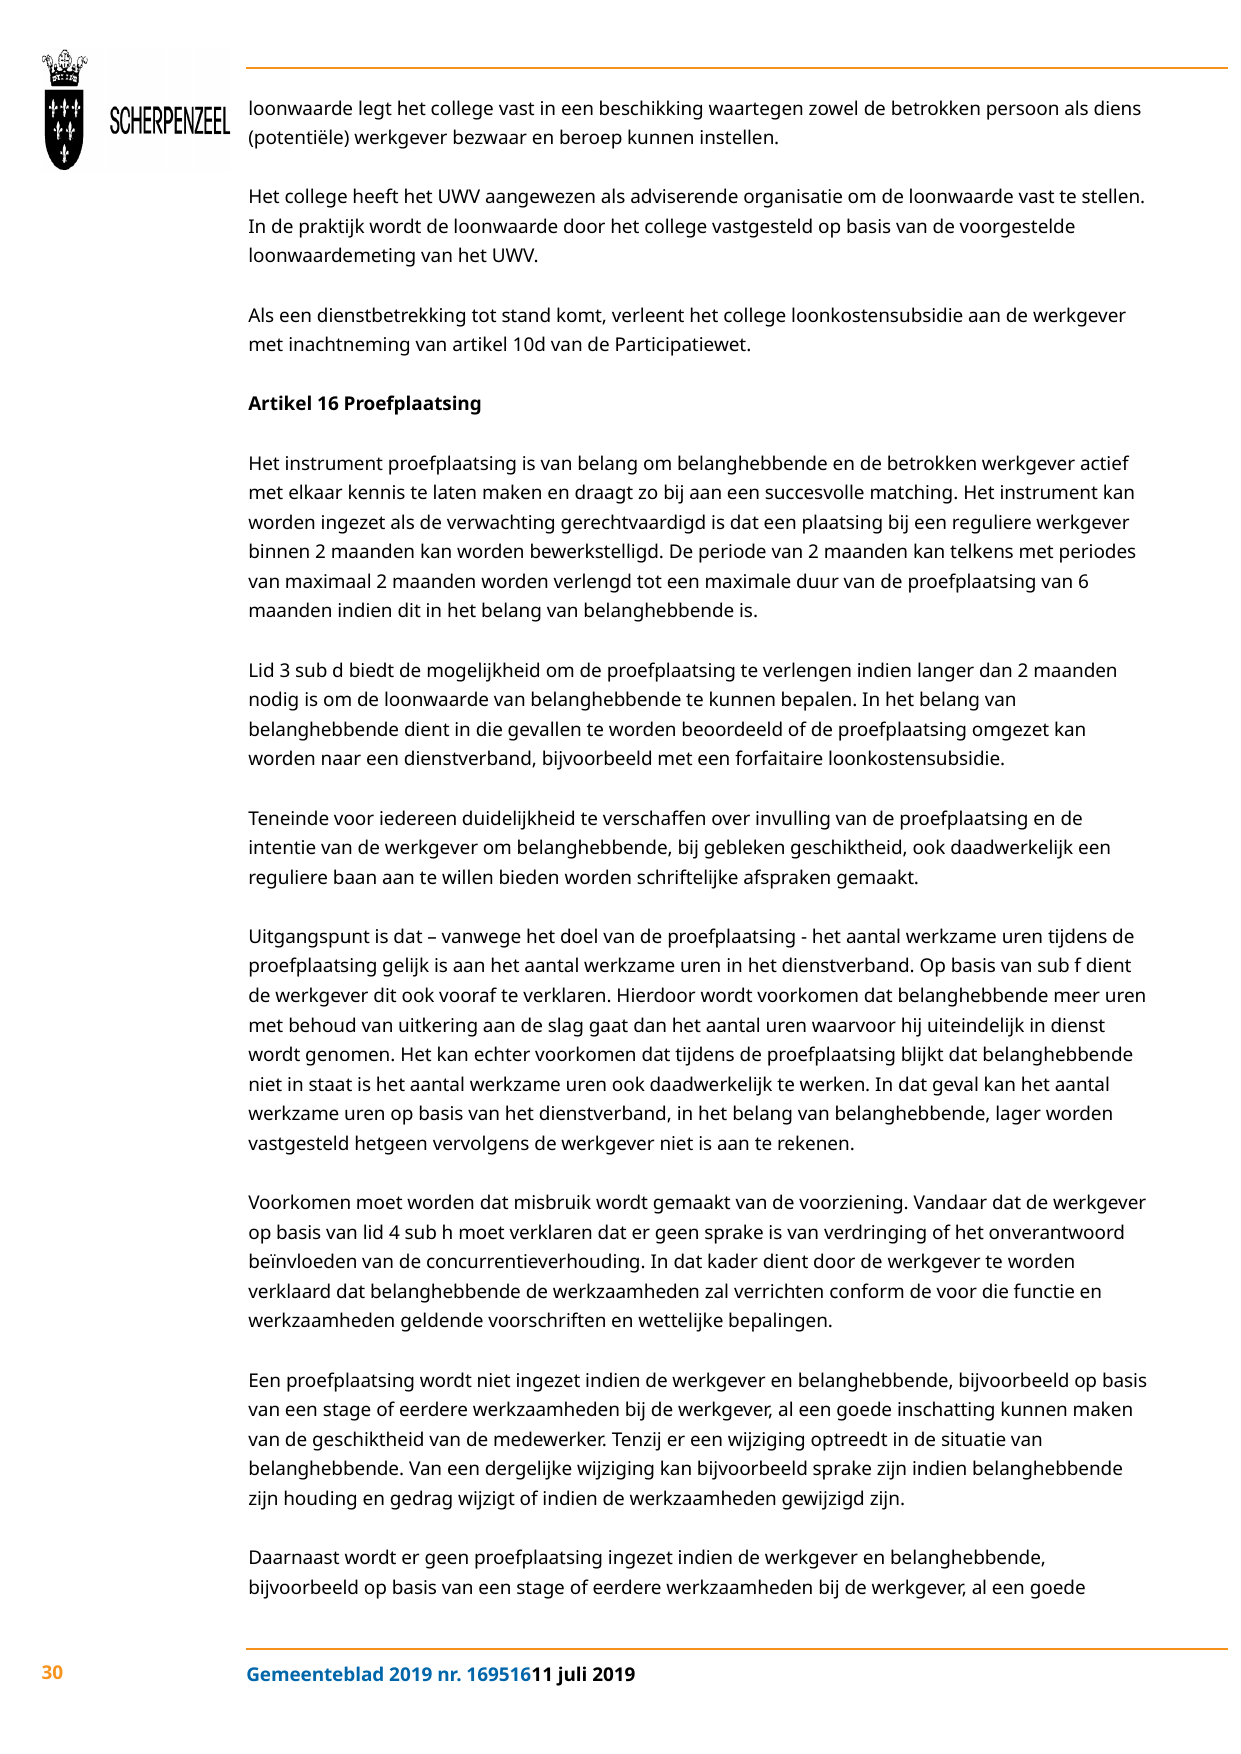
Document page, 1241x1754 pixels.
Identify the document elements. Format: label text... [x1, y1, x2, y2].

text Lid 3 sub d biedt de mogelijkheid om de proefplaatsing te verlengen indien langer dan 2 maanden nodig is om de loonwaarde van belanghebbende te kunnen bepalen. In het belang van belanghebbende dient in die gevallen te worden beoordeeld of de proefplaatsing omgezet kan worden naar een dienstverband, bijvoorbeeld met een forfaitaire loonkostensubsidie. [248, 657, 1152, 771]
text Het college heeft het UWV aangewezen als adviserende organisatie om de loonwaarde vast te stellen. In de praktijk wordt de loonwaarde door het college vastgesteld op basis van de voorgestelde loonwaardemeting van het UWV. [248, 183, 1152, 268]
text Uitgangspunt is dat – vanwege het doel van de proefplaatsing - het aantal werkzame uren tijdens de proefplaatsing gelijk is aan het aantal werkzame uren in het dienstverband. Op basis van sub f dient de werkgever dit ook vooraf te verklaren. Hierdoor wordt voorkomen dat belanghebbende meer uren met behoud van uitkering aan de slag gaat dan het aantal uren waarvoor hij uiteindelijk in dienst wordt genomen. Het kan echter voorkomen dat tijdens de proefplaatsing blijkt dat belanghebbende niet in staat is het aantal werkzame uren ook daadwerkelijk te werken. In dat geval kan het aantal werkzame uren op basis van het dienstverband, in het belang van belanghebbende, lager worden vastgesteld hetgeen vervolgens de werkgever niet is aan te rekenen. [248, 923, 1152, 1156]
text Teneinde voor iedereen duidelijkheid te verschaffen over invulling van de proefplaatsing en de intentie van de werkgever om belanghebbende, bij gebleken geschiktheid, ook daadwerkelijk een reguliere baan aan te willen bieden worden schriftelijke afspraken gemaakt. [248, 805, 1152, 890]
text Voorkomen moet worden dat misbruik wordt gemaakt van de voorziening. Vandaar dat de werkgever op basis van lid 4 sub h moet verklaren dat er geen sprake is van verdringing of het onverantwoord beïnvloeden van de concurrentieverhouding. In dat kader dient door de werkgever te worden verklaard dat belanghebbende de werkzaamheden zal verrichten conform de voor die functie en werkzaamheden geldende voorschriften en wettelijke bepalingen. [248, 1189, 1152, 1333]
text loonwaarde legt het college vast in een beschikking waartegen zowel de betrokken persoon als diens (potentiële) werkgever bezwaar en beroep kunnen instellen. [248, 95, 1152, 150]
text Een proefplaatsing wordt niet ingezet indien de werkgever en belanghebbende, bijvoorbeeld op basis van een stage of eerdere werkzaamheden bij de werkgever, al een goede inschatting kunnen maken van de geschiktheid van de medewerker. Tenzij er een wijziging optreedt in de situatie van belanghebbende. Van een dergelijke wijziging kan bijvoorbeeld sprake zijn indien belanghebbende zijn houding en gedrag wijzigt of indien de werkzaamheden gewijzigd zijn. [248, 1367, 1152, 1511]
text Daarnaast wordt er geen proefplaatsing ingezet indien de werkgever en belanghebbende, bijvoorbeeld op basis van een stage of eerdere werkzaamheden bij de werkgever, al een goede [248, 1544, 1152, 1600]
text Als een dienstbetrekking tot stand komt, verleent het college loonkostensubsidie aan de werkgever met inachtneming van artikel 10d van de Participatiewet. [248, 302, 1152, 357]
text Artikel 16 Proefplaatsing [248, 391, 1152, 416]
text Het instrument proefplaatsing is van belang om belanghebbende en de betrokken werkgever actief met elkaar kennis te laten maken en draagt zo bij aan een succesvolle matching. Het instrument kan worden ingezet als de verwachting gerechtvaardigd is dat een plaatsing bij een reguliere werkgever binnen 2 maanden kan worden bewerkstelligd. De periode van 2 maanden kan telkens met periodes van maximaal 2 maanden worden verlengd tot een maximale duur van de proefplaatsing van 6 maanden indien dit in het belang van belanghebbende is. [248, 450, 1152, 623]
picture [41, 47, 231, 172]
